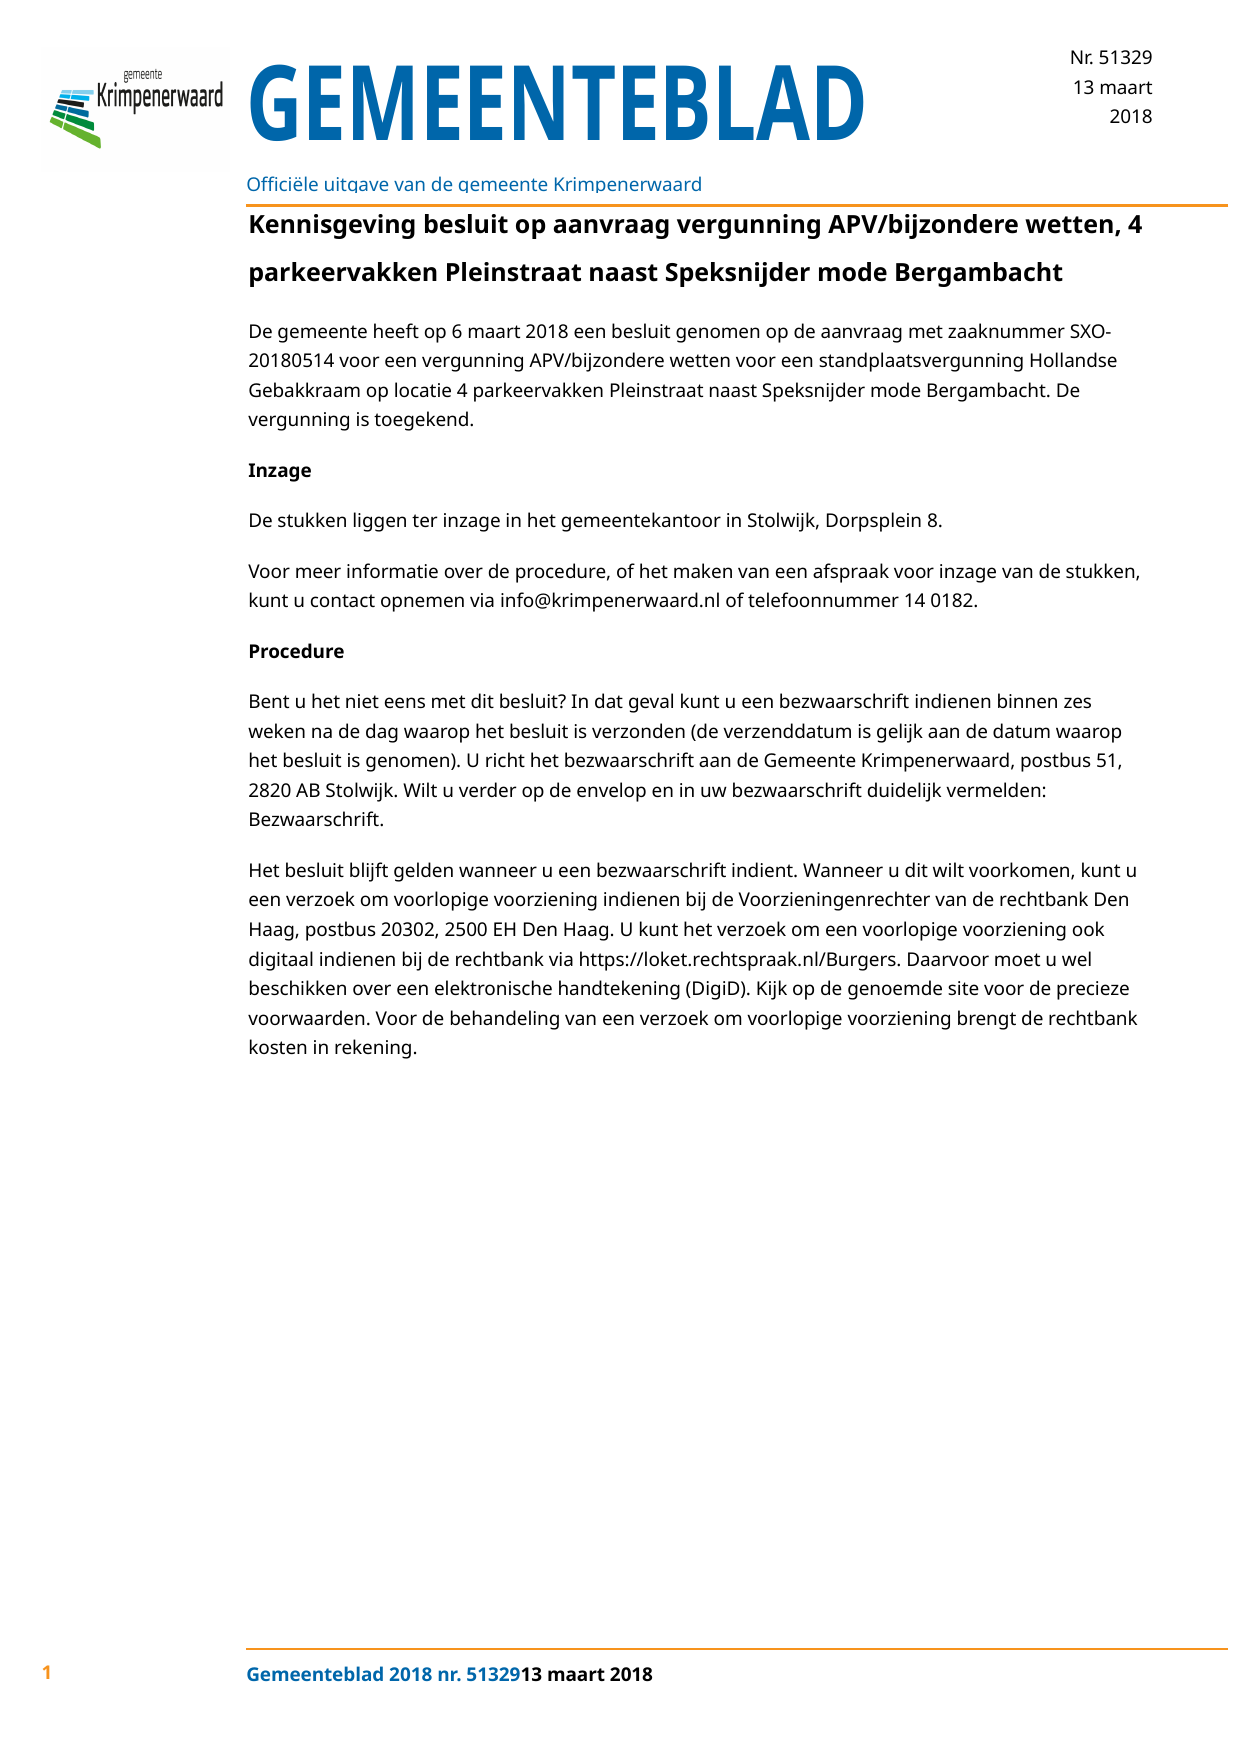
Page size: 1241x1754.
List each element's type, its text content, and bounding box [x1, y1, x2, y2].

text Inzage [248, 457, 1152, 483]
text Bent u het niet eens met dit besluit? In dat geval kunt u een bezwaarschrift indienen binnen zes weken na de dag waarop het besluit is verzonden (de verzenddatum is gelijk aan de datum waarop het besluit is genomen). U richt het bezwaarschrift aan de Gemeente Krimpenerwaard, postbus 51, 2820 AB Stolwijk. Wilt u verder op de envelop en in uw bezwaarschrift duidelijk vermelden: Bezwaarschrift. [248, 688, 1152, 832]
text Kennisgeving besluit op aanvraag vergunning APV/bijzondere wetten, 4 parkeervakken Pleinstraat naast Speksnijder mode Bergambacht [248, 207, 1152, 288]
text Voor meer informatie over de procedure, of het maken van een afspraak voor inzage van de stukken, kunt u contact opnemen via info@krimpenerwaard.nl of telefoonnummer 14 0182. [248, 558, 1152, 613]
picture [41, 47, 231, 172]
text Procedure [248, 638, 1152, 664]
text De gemeente heeft op 6 maart 2018 een besluit genomen op de aanvraag met zaaknummer SXO-20180514 voor een vergunning APV/bijzondere wetten voor een standplaatsvergunning Hollandse Gebakkraam op locatie 4 parkeervakken Pleinstraat naast Speksnijder mode Bergambacht. De vergunning is toegekend. [248, 318, 1152, 432]
text Het besluit blijft gelden wanneer u een bezwaarschrift indient. Wanneer u dit wilt voorkomen, kunt u een verzoek om voorlopige voorziening indienen bij de Voorzieningenrechter van de rechtbank Den Haag, postbus 20302, 2500 EH Den Haag. U kunt het verzoek om een voorlopige voorziening ook digitaal indienen bij de rechtbank via https://loket.rechtspraak.nl/Burgers. Daarvoor moet u wel beschikken over een elektronische handtekening (DigiD). Kijk op de genoemde site voor de precieze voorwaarden. Voor de behandeling van een verzoek om voorlopige voorziening brengt de rechtbank kosten in rekening. [248, 857, 1152, 1060]
text De stukken liggen ter inzage in het gemeentekantoor in Stolwijk, Dorpsplein 8. [248, 507, 1152, 533]
